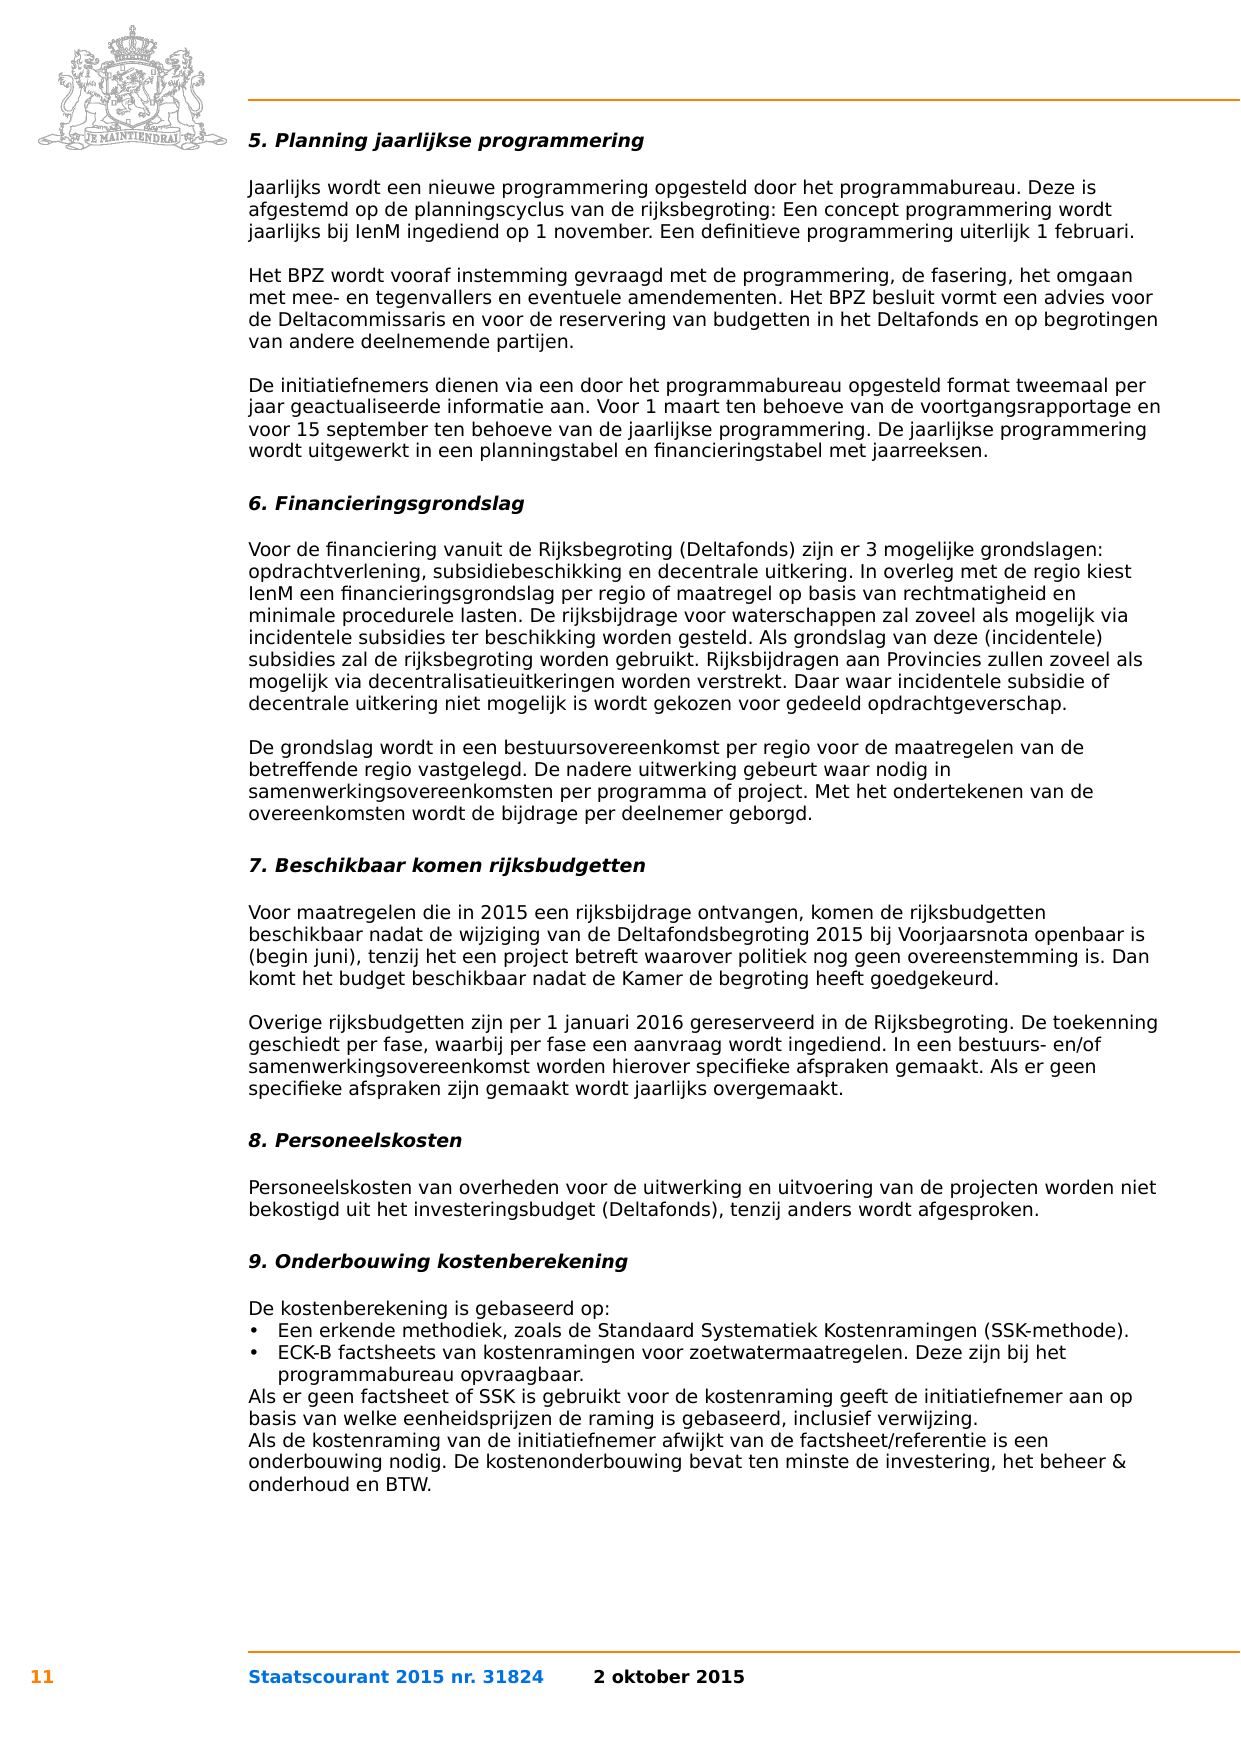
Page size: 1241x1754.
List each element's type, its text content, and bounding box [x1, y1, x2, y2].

text De initiatiefnemers dienen via een door het programmabureau opgesteld format tweemaal per jaar geactualiseerde informatie aan. Voor 1 maart ten behoeve van de voortgangsrapportage en voor 15 september ten behoeve van de jaarlijkse programmering. De jaarlijkse programmering wordt uitgewerkt in een planningstabel en financieringstabel met jaarreeksen. [248, 374, 1163, 462]
subtitle 6. Financieringsgrondslag [248, 492, 1163, 514]
text Personeelskosten van overheden voor de uitwerking en uitvoering van de projecten worden niet bekostigd uit het investeringsbudget (Deltafonds), tenzij anders wordt afgesproken. [248, 1177, 1163, 1221]
subtitle 8. Personeelskosten [248, 1130, 1163, 1152]
subtitle 9. Onderbouwing kostenberekening [248, 1251, 1163, 1273]
text • Een erkende methodiek, zoals de Standaard Systematiek Kostenramingen (SSK-methode). [248, 1319, 1163, 1342]
text Als er geen factsheet of SSK is gebruikt voor de kostenraming geeft de initiatiefnemer aan op basis van welke eenheidsprijzen de raming is gebaseerd, inclusief verwijzing. [248, 1386, 1163, 1429]
text Voor de financiering vanuit de Rijksbegroting (Deltafonds) zijn er 3 mogelijke grondslagen: opdrachtverlening, subsidiebeschikking en decentrale uitkering. In overleg met de regio kiest IenM een financieringsgrondslag per regio of maatregel op basis van rechtmatigheid en minimale procedurele lasten. De rijksbijdrage voor waterschappen zal zoveel als mogelijk via incidentele subsidies ter beschikking worden gesteld. Als grondslag van deze (incidentele) subsidies zal de rijksbegroting worden gebruikt. Rijksbijdragen aan Provincies zullen zoveel als mogelijk via decentralisatieuitkeringen worden verstrekt. Daar waar incidentele subsidie of decentrale uitkering niet mogelijk is wordt gekozen voor gedeeld opdrachtgeverschap. [248, 539, 1163, 715]
text Voor maatregelen die in 2015 een rijksbijdrage ontvangen, komen de rijksbudgetten beschikbaar nadat de wijziging van de Deltafondsbegroting 2015 bij Voorjaarsnota openbaar is (begin juni), tenzij het een project betreft waarover politiek nog geen overeenstemming is. Dan komt het budget beschikbaar nadat de Kamer de begroting heeft goedgekeurd. [248, 902, 1163, 990]
text • ECK-B factsheets van kostenramingen voor zoetwatermaatregelen. Deze zijn bij het programmabureau opvraagbaar. [248, 1342, 1163, 1386]
text De grondslag wordt in een bestuursovereenkomst per regio voor de maatregelen van de betreffende regio vastgelegd. De nadere uitwerking gebeurt waar nodig in samenwerkingsovereenkomsten per programma of project. Met het ondertekenen van de overeenkomsten wordt de bijdrage per deelnemer geborgd. [248, 737, 1163, 825]
text Overige rijksbudgetten zijn per 1 januari 2016 gereserveerd in de Rijksbegroting. De toekenning geschiedt per fase, waarbij per fase een aanvraag wordt ingediend. In een bestuurs- en/of samenwerkingsovereenkomst worden hierover specifieke afspraken gemaakt. Als er geen specifieke afspraken zijn gemaakt wordt jaarlijks overgemaakt. [248, 1012, 1163, 1100]
subtitle 7. Beschikbaar komen rijksbudgetten [248, 855, 1163, 877]
text Jaarlijks wordt een nieuwe programmering opgesteld door het programmabureau. Deze is afgestemd op de planningscyclus van de rijksbegroting: Een concept programmering wordt jaarlijks bij IenM ingediend op 1 november. Een definitieve programmering uiterlijk 1 februari. [248, 177, 1163, 243]
text Als de kostenraming van de initiatiefnemer afwijkt van de factsheet/referentie is een onderbouwing nodig. De kostenonderbouwing bevat ten minste de investering, het beheer & onderhoud en BTW. [248, 1429, 1163, 1495]
picture [38, 25, 227, 150]
text De kostenberekening is gebaseerd op: [248, 1298, 1163, 1319]
subtitle 5. Planning jaarlijkse programmering [248, 130, 1163, 152]
text Het BPZ wordt vooraf instemming gevraagd met de programmering, de fasering, het omgaan met mee- en tegenvallers en eventuele amendementen. Het BPZ besluit vormt een advies voor de Deltacommissaris en voor de reservering van budgetten in het Deltafonds en op begrotingen van andere deelnemende partijen. [248, 265, 1163, 353]
